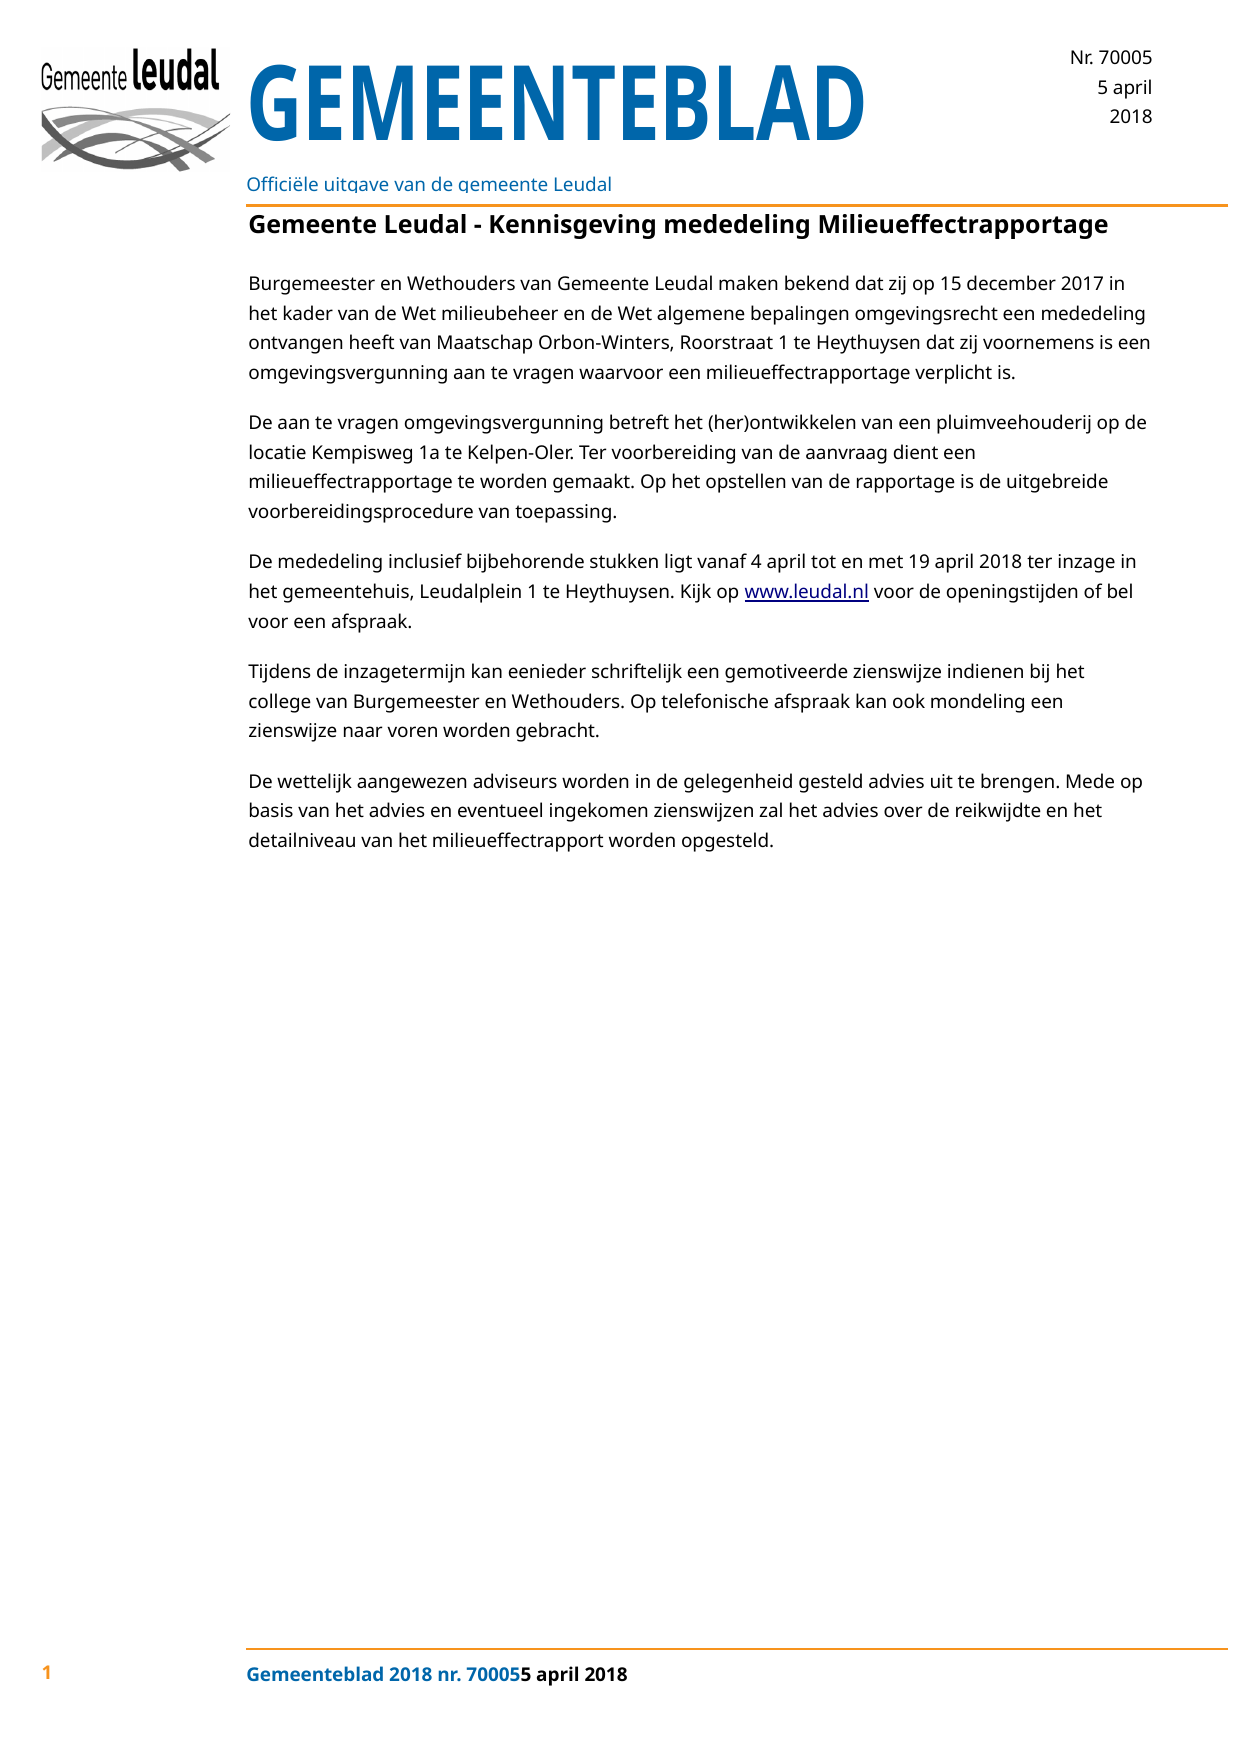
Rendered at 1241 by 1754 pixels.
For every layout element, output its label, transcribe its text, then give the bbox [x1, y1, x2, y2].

picture [41, 47, 231, 172]
text Tijdens de inzagetermijn kan eenieder schriftelijk een gemotiveerde zienswijze indienen bij het college van Burgemeester en Wethouders. Op telefonische afspraak kan ook mondeling een zienswijze naar voren worden gebracht. [248, 658, 1152, 743]
text De aan te vragen omgevingsvergunning betreft het (her)ontwikkelen van een pluimveehouderij op de locatie Kempisweg 1a te Kelpen-Oler. Ter voorbereiding van de aanvraag dient een milieueffectrapportage te worden gemaakt. Op het opstellen van de rapportage is de uitgebreide voorbereidingsprocedure van toepassing. [248, 409, 1152, 524]
text Gemeente Leudal - Kennisgeving mededeling Milieueffectrapportage [248, 207, 1152, 241]
text Burgemeester en Wethouders van Gemeente Leudal maken bekend dat zij op 15 december 2017 in het kader van de Wet milieubeheer en de Wet algemene bepalingen omgevingsrecht een mededeling ontvangen heeft van Maatschap Orbon-Winters, Roorstraat 1 te Heythuysen dat zij voornemens is een omgevingsvergunning aan te vragen waarvoor een milieueffectrapportage verplicht is. [248, 270, 1152, 385]
text De wettelijk aangewezen adviseurs worden in de gelegenheid gesteld advies uit te brengen. Mede op basis van het advies en eventueel ingekomen zienswijzen zal het advies over de reikwijdte en het detailniveau van het milieueffectrapport worden opgesteld. [248, 768, 1152, 853]
text De mededeling inclusief bijbehorende stukken ligt vanaf 4 april tot en met 19 april 2018 ter inzage in het gemeentehuis, Leudalplein 1 te Heythuysen. Kijk op www.leudal.nl voor de openingstijden of bel voor een afspraak. [248, 549, 1152, 633]
